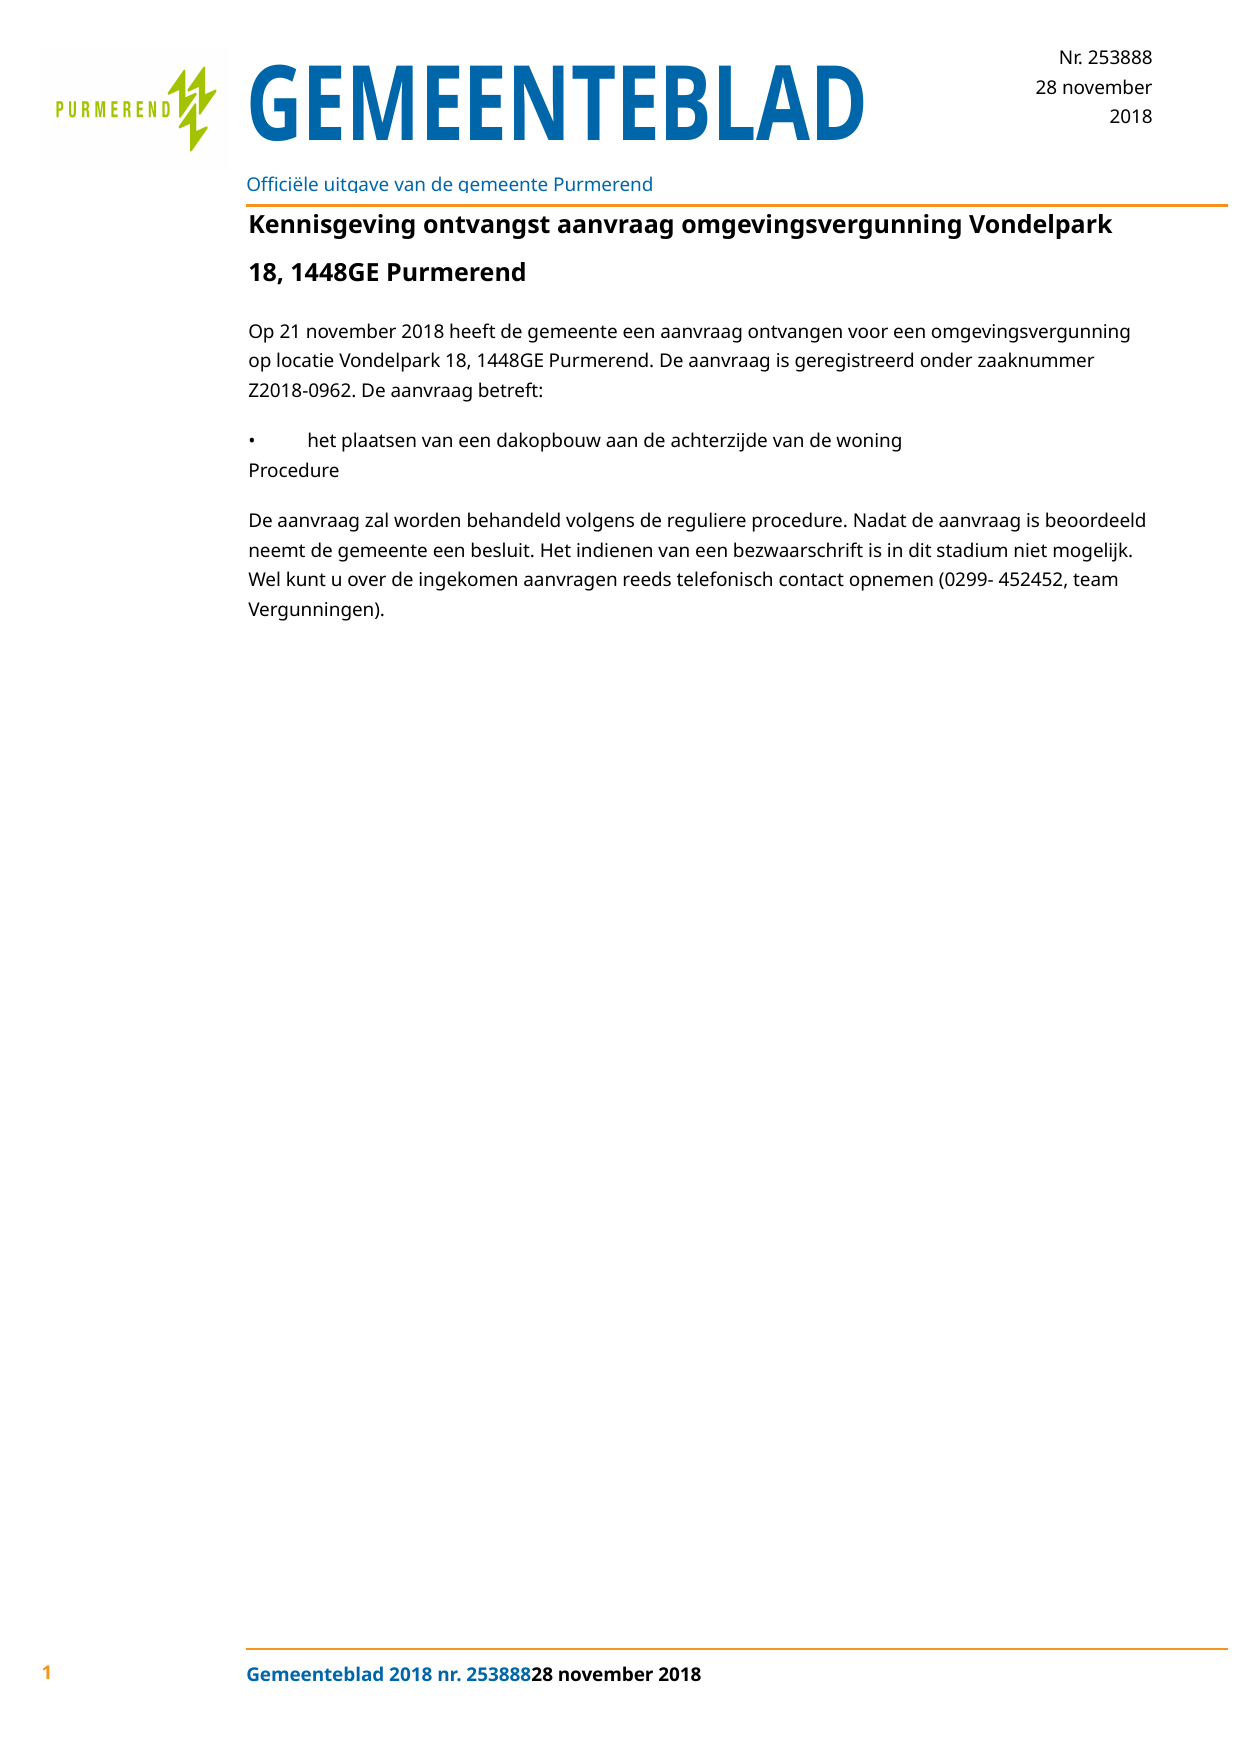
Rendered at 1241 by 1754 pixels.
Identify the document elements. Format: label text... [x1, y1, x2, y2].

text De aanvraag zal worden behandeld volgens de reguliere procedure. Nadat de aanvraag is beoordeeld neemt de gemeente een besluit. Het indienen van een bezwaarschrift is in dit stadium niet mogelijk. Wel kunt u over de ingekomen aanvragen reeds telefonisch contact opnemen (0299- 452452, team Vergunningen). [248, 507, 1152, 622]
text Kennisgeving ontvangst aanvraag omgevingsvergunning Vondelpark 18, 1448GE Purmerend [248, 207, 1152, 288]
text Op 21 november 2018 heeft de gemeente een aanvraag ontvangen voor een omgevingsvergunning op locatie Vondelpark 18, 1448GE Purmerend. De aanvraag is geregistreerd onder zaaknummer Z2018-0962. De aanvraag betreft: [248, 318, 1152, 403]
picture [41, 47, 231, 172]
list het plaatsen van een dakopbouw aan de achterzijde van de woning [248, 427, 1152, 453]
text Procedure [248, 457, 1152, 483]
